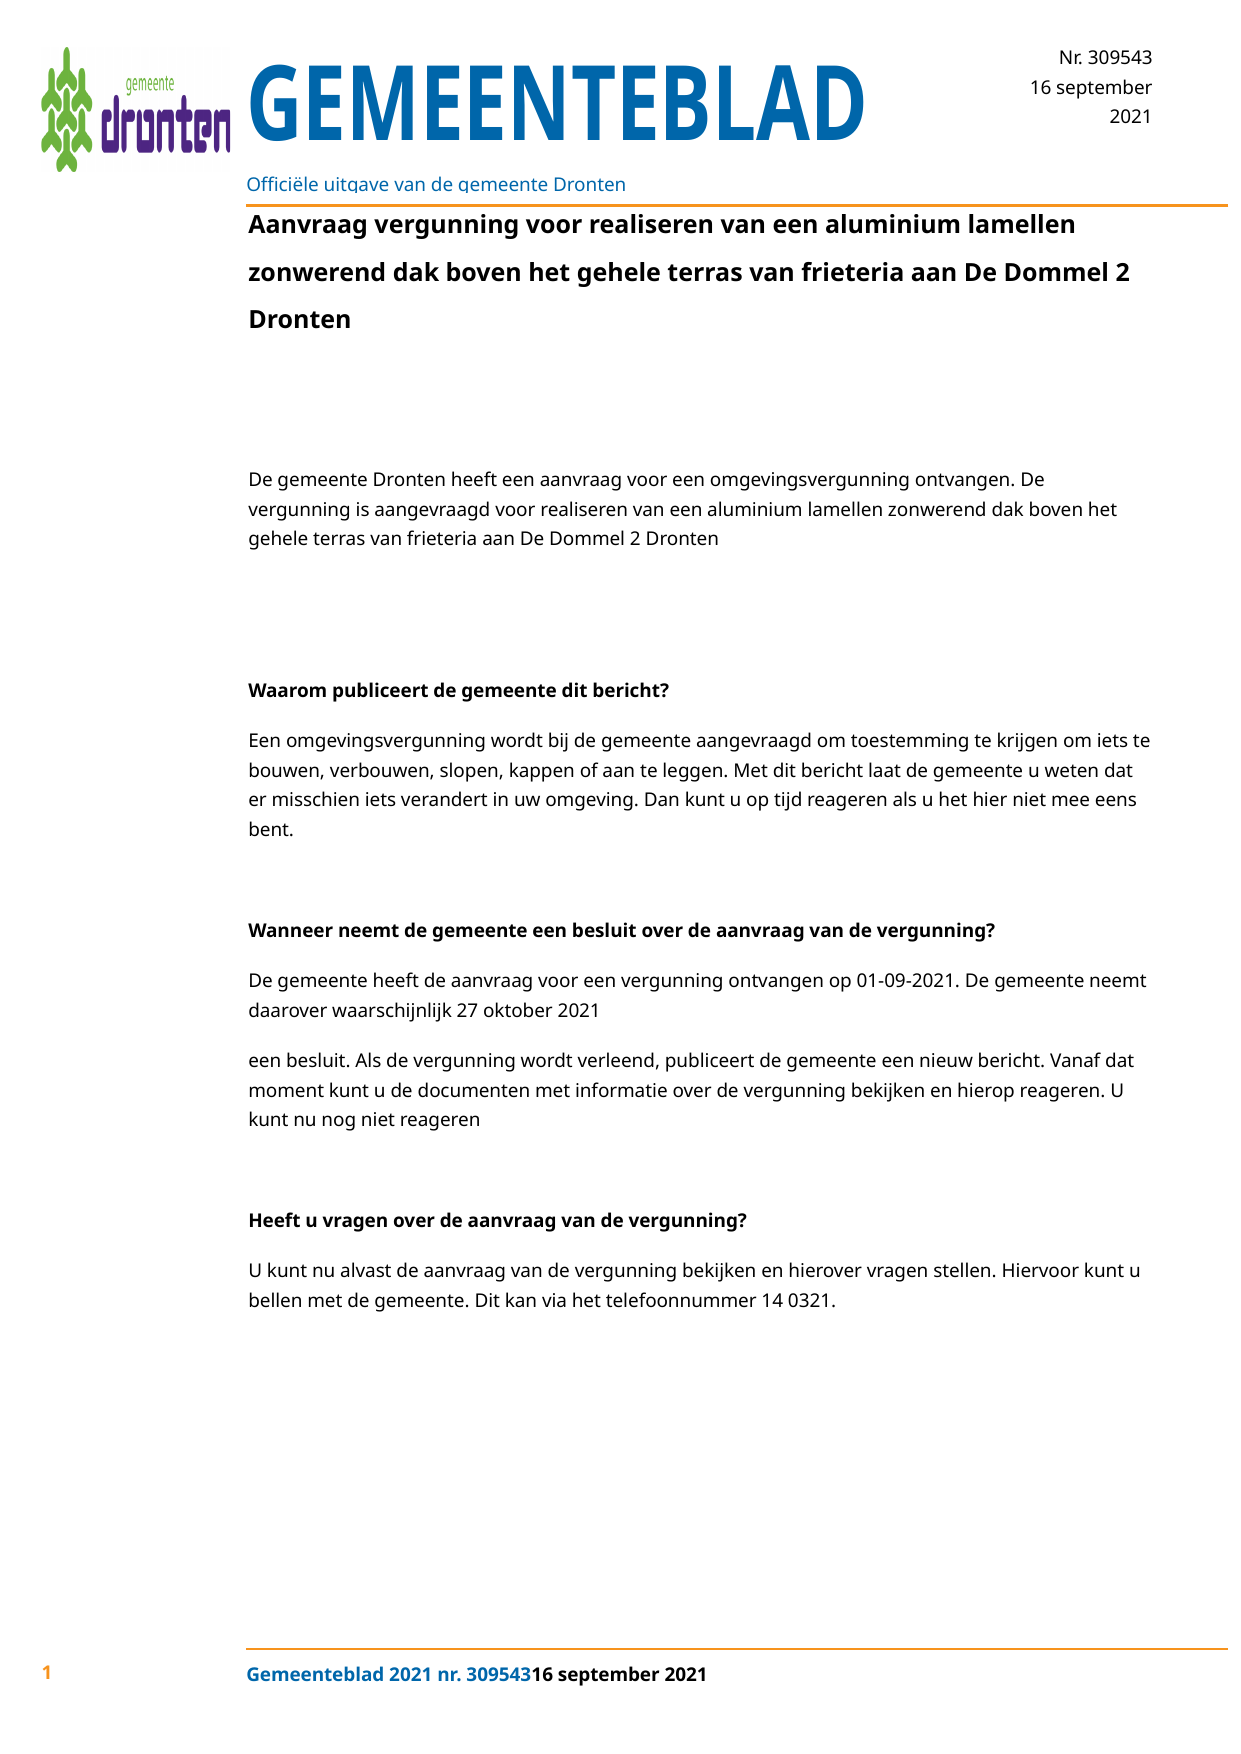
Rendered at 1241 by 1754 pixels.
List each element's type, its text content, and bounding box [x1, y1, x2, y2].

text Heeft u vragen over de aanvraag van de vergunning? [248, 1207, 1152, 1233]
text Wanneer neemt de gemeente een besluit over de aanvraag van de vergunning? [248, 917, 1152, 942]
text De gemeente heeft de aanvraag voor een vergunning ontvangen op 01-09-2021. De gemeente neemt daarover waarschijnlijk 27 oktober 2021 [248, 967, 1152, 1022]
text Aanvraag vergunning voor realiseren van een aluminium lamellen zonwerend dak boven het gehele terras van frieteria aan De Dommel 2 Dronten [248, 207, 1152, 336]
text een besluit. Als de vergunning wordt verleend, publiceert de gemeente een nieuw bericht. Vanaf dat moment kunt u de documenten met informatie over de vergunning bekijken en hierop reageren. U kunt nu nog niet reageren [248, 1047, 1152, 1132]
text Waarom publiceert de gemeente dit bericht? [248, 677, 1152, 702]
text De gemeente Dronten heeft een aanvraag voor een omgevingsvergunning ontvangen. De vergunning is aangevraagd voor realiseren van een aluminium lamellen zonwerend dak boven het gehele terras van frieteria aan De Dommel 2 Dronten [248, 466, 1152, 551]
text Een omgevingsvergunning wordt bij de gemeente aangevraagd om toestemming te krijgen om iets te bouwen, verbouwen, slopen, kappen of aan te leggen. Met dit bericht laat de gemeente u weten dat er misschien iets verandert in uw omgeving. Dan kunt u op tijd reageren als u het hier niet mee eens bent. [248, 727, 1152, 842]
picture [41, 47, 231, 172]
text U kunt nu alvast de aanvraag van de vergunning bekijken en hierover vragen stellen. Hiervoor kunt u bellen met de gemeente. Dit kan via het telefoonnummer 14 0321. [248, 1258, 1152, 1313]
